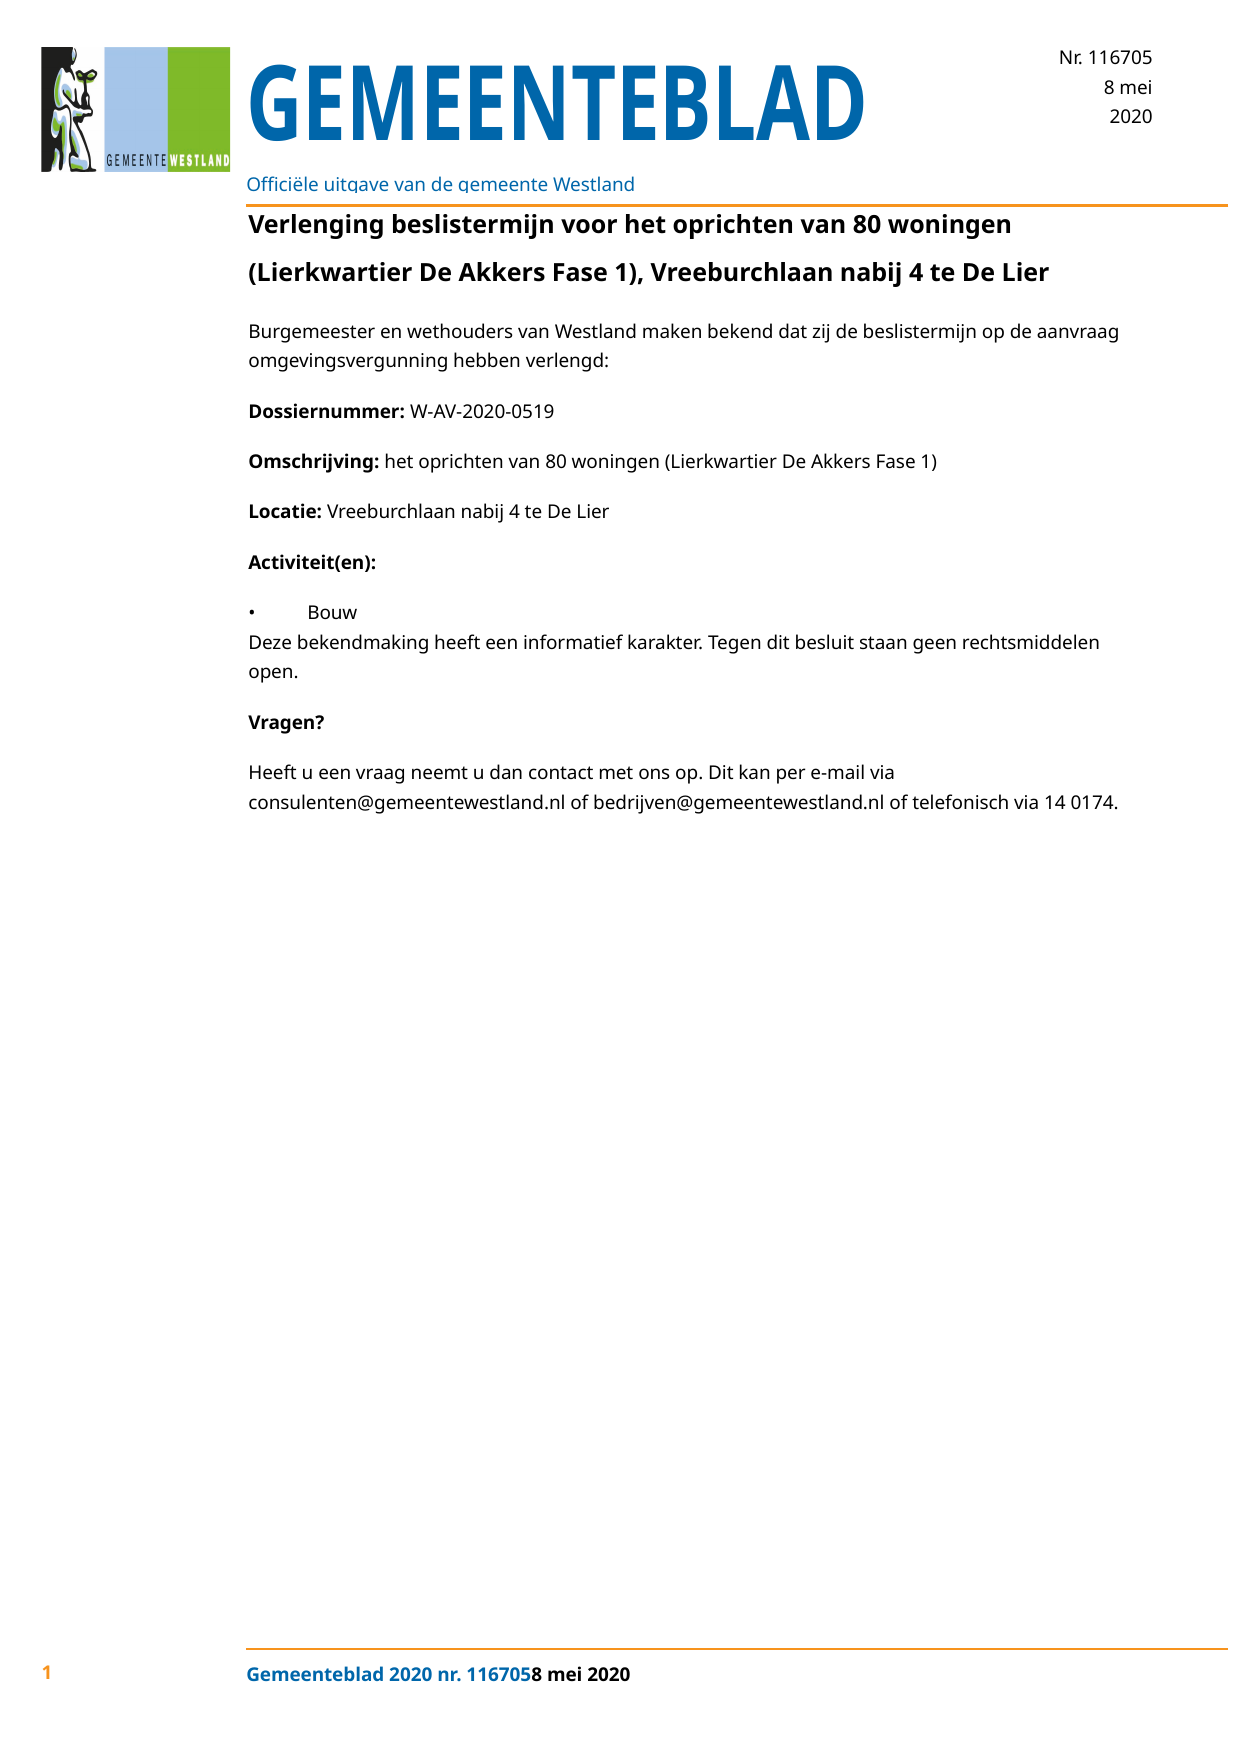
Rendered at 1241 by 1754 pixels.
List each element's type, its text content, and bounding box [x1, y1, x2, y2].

text Dossiernummer: W-AV-2020-0519 [248, 398, 1152, 424]
picture [41, 47, 231, 172]
text Activiteit(en): [248, 549, 1152, 575]
list Bouw [248, 599, 1152, 625]
text Vragen? [248, 709, 1152, 735]
text Heeft u een vraag neemt u dan contact met ons op. Dit kan per e-mail via consulenten@gemeentewestland.nl of bedrijven@gemeentewestland.nl of telefonisch via 14 0174. [248, 759, 1152, 815]
text Verlenging beslistermijn voor het oprichten van 80 woningen (Lierkwartier De Akkers Fase 1), Vreeburchlaan nabij 4 te De Lier [248, 207, 1152, 288]
text Burgemeester en wethouders van Westland maken bekend dat zij de beslistermijn op de aanvraag omgevingsvergunning hebben verlengd: [248, 318, 1152, 373]
text Deze bekendmaking heeft een informatief karakter. Tegen dit besluit staan geen rechtsmiddelen open. [248, 629, 1152, 684]
text Omschrijving: het oprichten van 80 woningen (Lierkwartier De Akkers Fase 1) [248, 448, 1152, 474]
text Locatie: Vreeburchlaan nabij 4 te De Lier [248, 499, 1152, 524]
